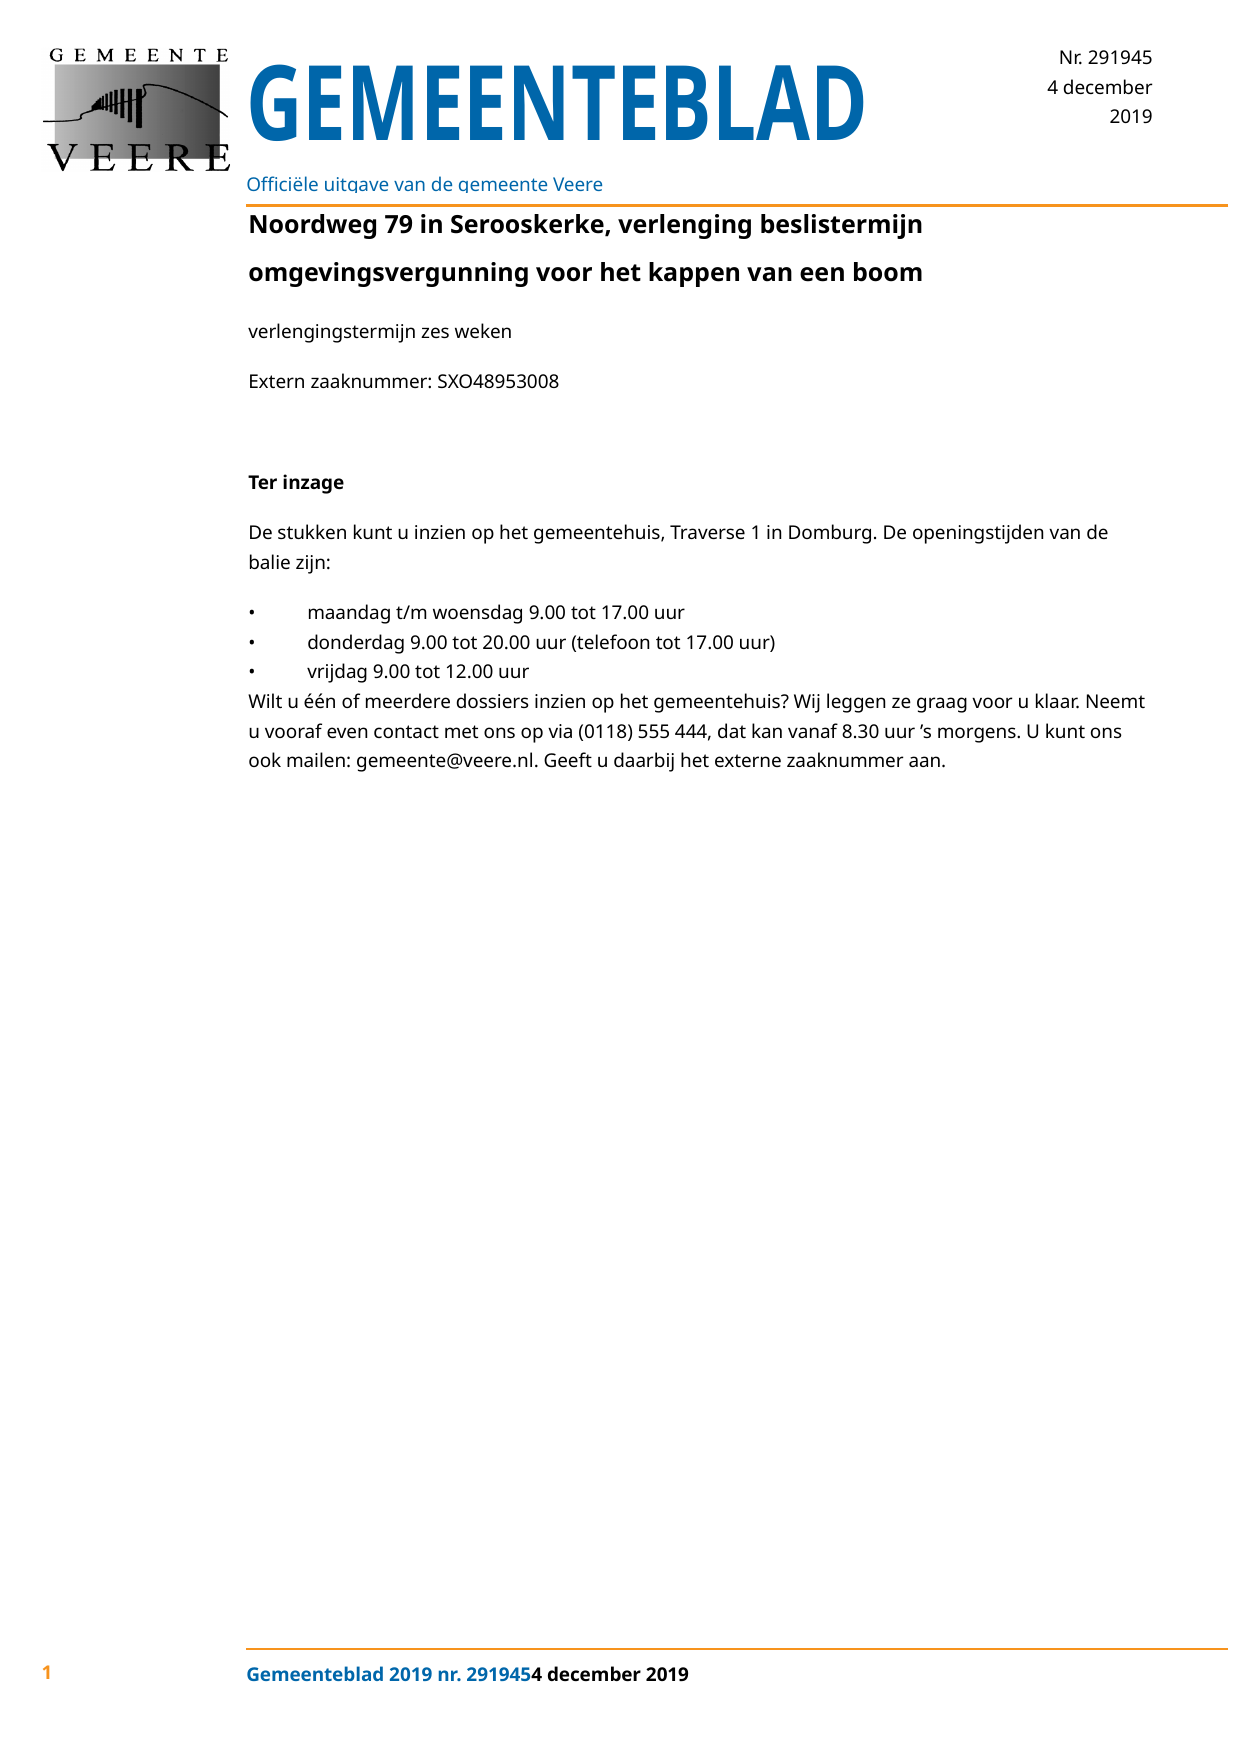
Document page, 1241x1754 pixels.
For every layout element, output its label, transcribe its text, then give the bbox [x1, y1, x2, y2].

list maandag t/m woensdag 9.00 tot 17.00 uur [248, 599, 1152, 625]
text Extern zaaknummer: SXO48953008 [248, 368, 1152, 394]
list vrijdag 9.00 tot 12.00 uur [248, 659, 1152, 684]
text Noordweg 79 in Serooskerke, verlenging beslistermijn omgevingsvergunning voor het kappen van een boom [248, 207, 1152, 288]
text De stukken kunt u inzien op het gemeentehuis, Traverse 1 in Domburg. De openingstijden van de balie zijn: [248, 519, 1152, 575]
text Wilt u één of meerdere dossiers inzien op het gemeentehuis? Wij leggen ze graag voor u klaar. Neemt u vooraf even contact met ons op via (0118) 555 444, dat kan vanaf 8.30 uur ’s morgens. U kunt ons ook mailen: gemeente@veere.nl. Geeft u daarbij het externe zaaknummer aan. [248, 688, 1152, 773]
list donderdag 9.00 tot 20.00 uur (telefoon tot 17.00 uur) [248, 629, 1152, 655]
picture [41, 47, 231, 172]
text Ter inzage [248, 469, 1152, 495]
text verlengingstermijn zes weken [248, 318, 1152, 344]
